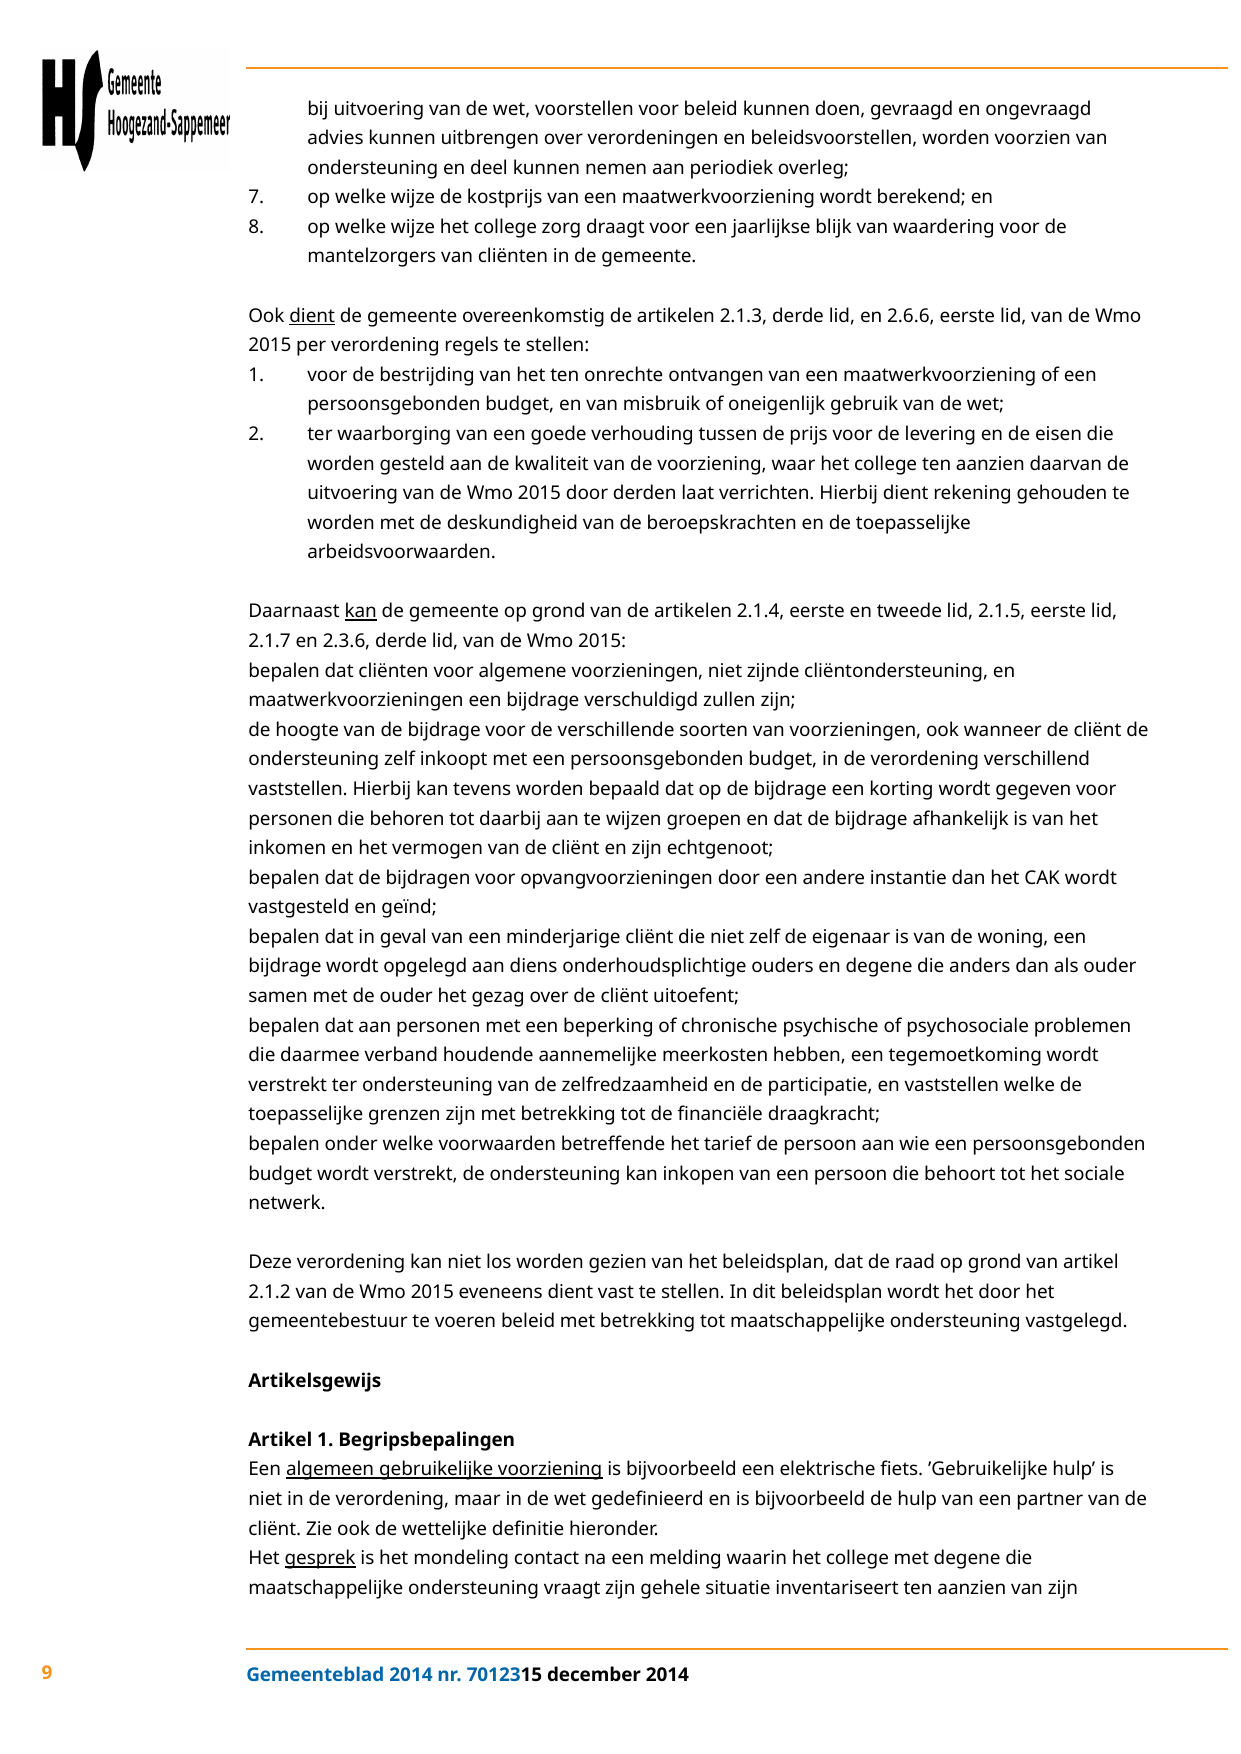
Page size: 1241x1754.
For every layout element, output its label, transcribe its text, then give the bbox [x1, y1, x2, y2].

text 2.1.7 en 2.3.6, derde lid, van de Wmo 2015: [248, 627, 1152, 653]
text bepalen dat cliënten voor algemene voorzieningen, niet zijnde cliëntondersteuning, en maatwerkvoorzieningen een bijdrage verschuldigd zullen zijn; [248, 657, 1152, 712]
text Een algemeen gebruikelijke voorziening is bijvoorbeeld een elektrische fiets. ’Gebruikelijke hulp’ is niet in de verordening, maar in de wet gedefinieerd en is bijvoorbeeld de hulp van een partner van de cliënt. Zie ook de wettelijke definitie hieronder. [248, 1456, 1152, 1541]
list voor de bestrijding van het ten onrechte ontvangen van een maatwerkvoorziening of een persoonsgebonden budget, en van misbruik of oneigenlijk gebruik van de wet; [248, 361, 1152, 416]
text Artikel 1. Begripsbepalingen [248, 1426, 1152, 1452]
text bepalen dat de bijdragen voor opvangvoorzieningen door een andere instantie dan het CAK wordt vastgesteld en geïnd; [248, 864, 1152, 919]
list bij uitvoering van de wet, voorstellen voor beleid kunnen doen, gevraagd en ongevraagd advies kunnen uitbrengen over verordeningen en beleidsvoorstellen, worden voorzien van ondersteuning en deel kunnen nemen aan periodiek overleg; [248, 95, 1152, 180]
list op welke wijze het college zorg draagt voor een jaarlijkse blijk van waardering voor de mantelzorgers van cliënten in de gemeente. [248, 213, 1152, 268]
text de hoogte van de bijdrage voor de verschillende soorten van voorzieningen, ook wanneer de cliënt de ondersteuning zelf inkoopt met een persoonsgebonden budget, in de verordening verschillend vaststellen. Hierbij kan tevens worden bepaald dat op de bijdrage een korting wordt gegeven voor personen die behoren tot daarbij aan te wijzen groepen en dat de bijdrage afhankelijk is van het inkomen en het vermogen van de cliënt en zijn echtgenoot; [248, 716, 1152, 860]
text Deze verordening kan niet los worden gezien van het beleidsplan, dat de raad op grond van artikel 2.1.2 van de Wmo 2015 eveneens dient vast te stellen. In dit beleidsplan wordt het door het gemeentebestuur te voeren beleid met betrekking tot maatschappelijke ondersteuning vastgelegd. [248, 1248, 1152, 1333]
text Ook dient de gemeente overeenkomstig de artikelen 2.1.3, derde lid, en 2.6.6, eerste lid, van de Wmo 2015 per verordening regels te stellen: [248, 302, 1152, 357]
picture [41, 47, 231, 172]
text Het gesprek is het mondeling contact na een melding waarin het college met degene die maatschappelijke ondersteuning vraagt zijn gehele situatie inventariseert ten aanzien van zijn [248, 1544, 1152, 1600]
text Artikelsgewijs [248, 1367, 1152, 1393]
list op welke wijze de kostprijs van een maatwerkvoorziening wordt berekend; en [248, 183, 1152, 209]
text bepalen onder welke voorwaarden betreffende het tarief de persoon aan wie een persoonsgebonden budget wordt verstrekt, de ondersteuning kan inkopen van een persoon die behoort tot het sociale netwerk. [248, 1130, 1152, 1215]
text bepalen dat aan personen met een beperking of chronische psychische of psychosociale problemen die daarmee verband houdende aannemelijke meerkosten hebben, een tegemoetkoming wordt verstrekt ter ondersteuning van de zelfredzaamheid en de participatie, en vaststellen welke de toepasselijke grenzen zijn met betrekking tot de financiële draagkracht; [248, 1012, 1152, 1126]
text bepalen dat in geval van een minderjarige cliënt die niet zelf de eigenaar is van de woning, een bijdrage wordt opgelegd aan diens onderhoudsplichtige ouders en degene die anders dan als ouder samen met de ouder het gezag over de cliënt uitoefent; [248, 923, 1152, 1008]
list ter waarborging van een goede verhouding tussen de prijs voor de levering en de eisen die worden gesteld aan de kwaliteit van de voorziening, waar het college ten aanzien daarvan de uitvoering van de Wmo 2015 door derden laat verrichten. Hierbij dient rekening gehouden te worden met de deskundigheid van de beroepskrachten en de toepasselijke arbeidsvoorwaarden. [248, 420, 1152, 564]
text Daarnaast kan de gemeente op grond van de artikelen 2.1.4, eerste en tweede lid, 2.1.5, eerste lid, [248, 598, 1152, 623]
